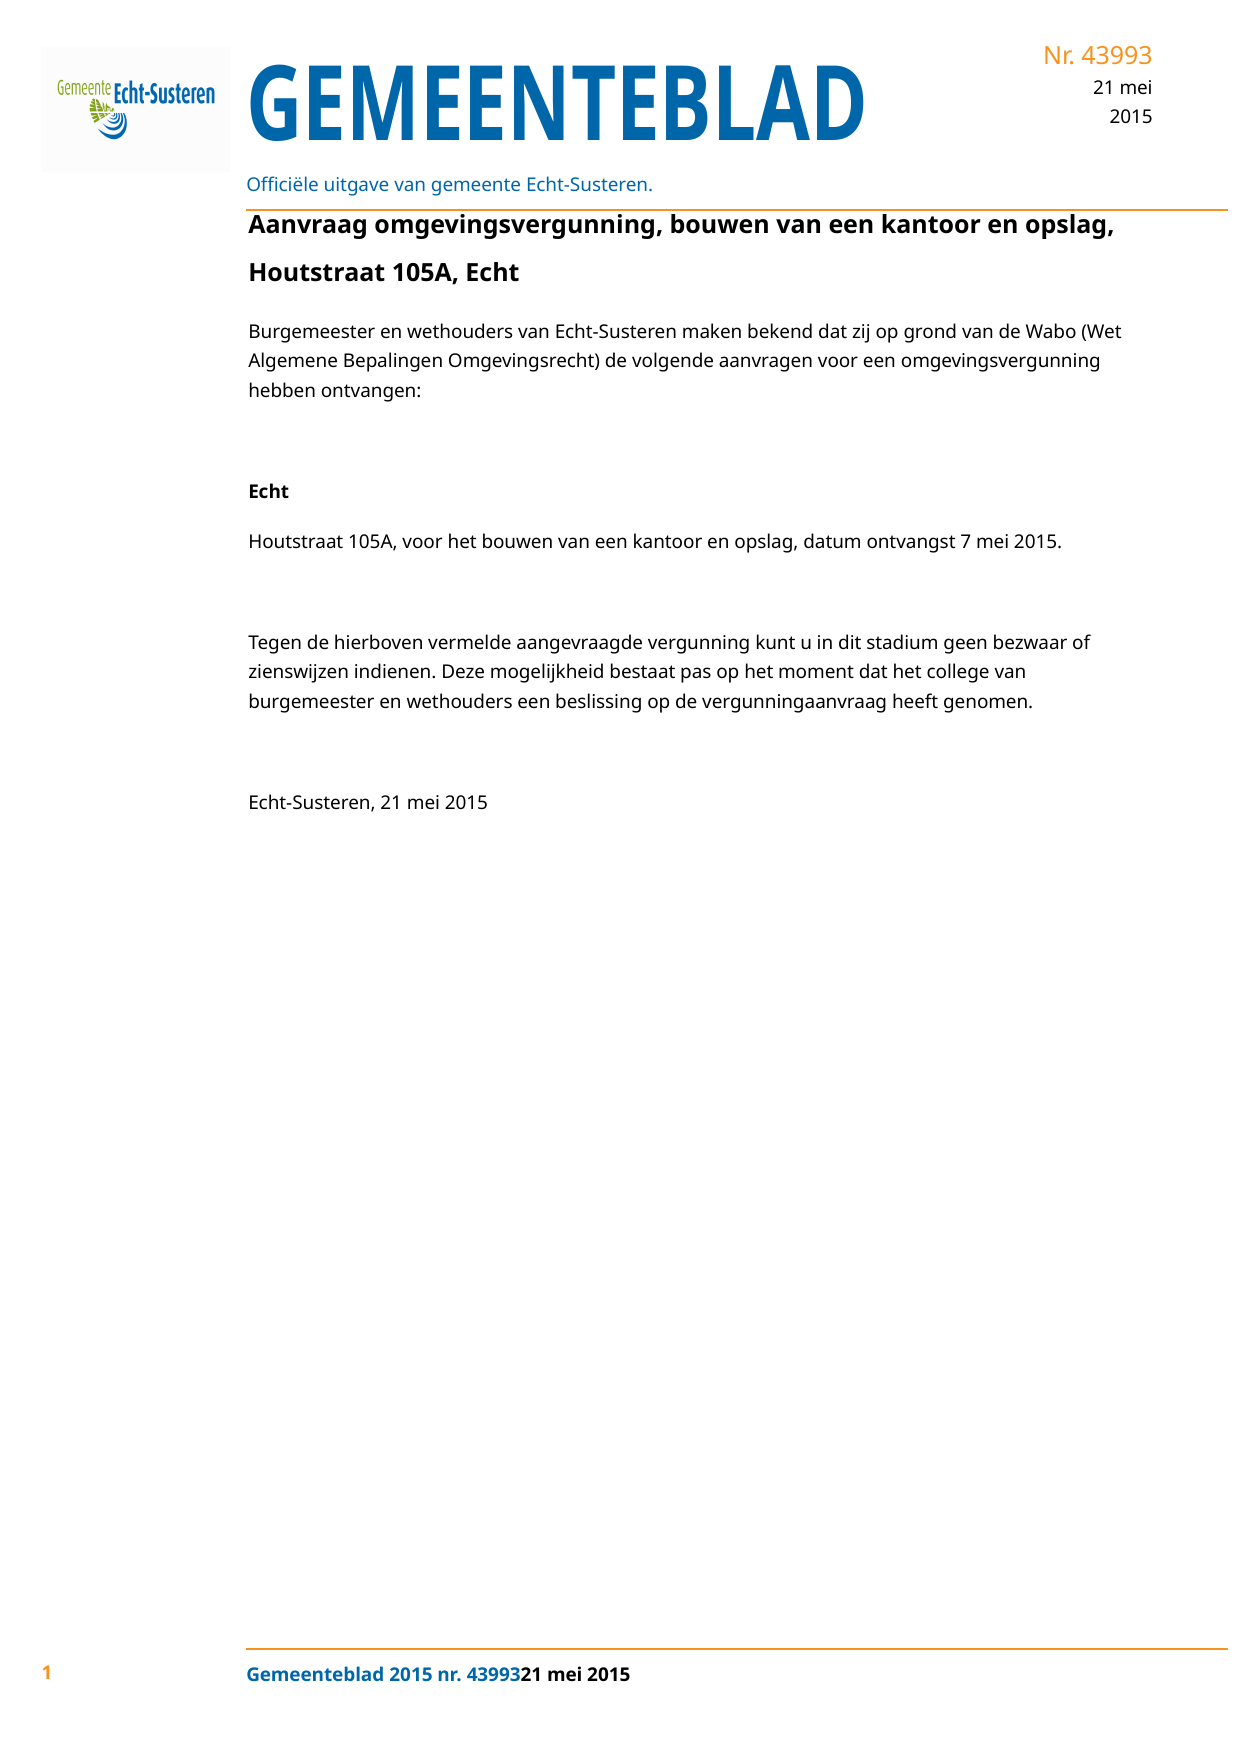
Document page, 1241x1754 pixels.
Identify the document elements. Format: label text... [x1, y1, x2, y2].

text Aanvraag omgevingsvergunning, bouwen van een kantoor en opslag, Houtstraat 105A, Echt [248, 211, 1152, 288]
text Echt-Susteren, 21 mei 2015 [248, 789, 1152, 815]
text Houtstraat 105A, voor het bouwen van een kantoor en opslag, datum ontvangst 7 mei 2015. [248, 528, 1152, 554]
text Echt [248, 478, 1152, 504]
text Tegen de hierboven vermelde aangevraagde vergunning kunt u in dit stadium geen bezwaar of zienswijzen indienen. Deze mogelijkheid bestaat pas op het moment dat het college van burgemeester en wethouders een beslissing op de vergunningaanvraag heeft genomen. [248, 629, 1152, 714]
text Burgemeester en wethouders van Echt-Susteren maken bekend dat zij op grond van de Wabo (Wet Algemene Bepalingen Omgevingsrecht) de volgende aanvragen voor een omgevingsvergunning hebben ontvangen: [248, 318, 1152, 403]
picture [41, 47, 231, 172]
